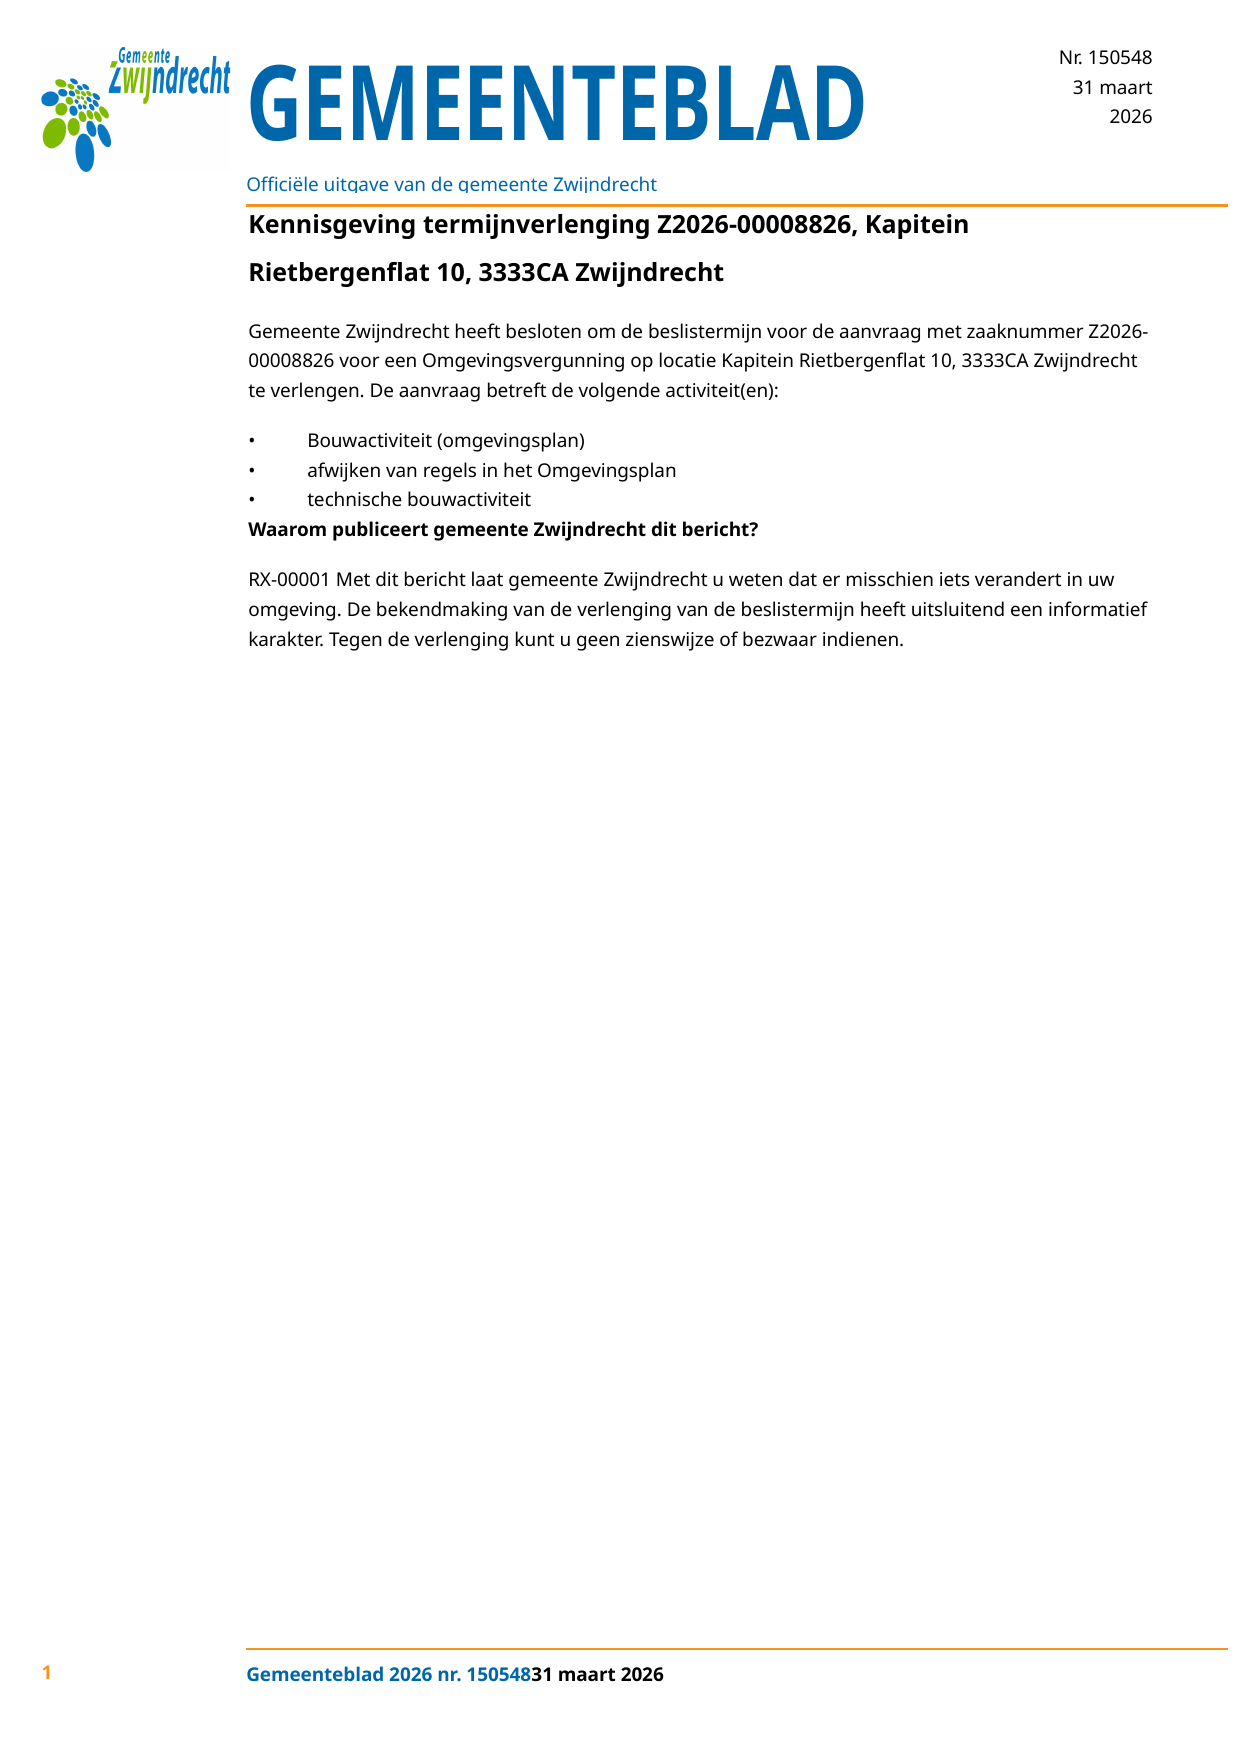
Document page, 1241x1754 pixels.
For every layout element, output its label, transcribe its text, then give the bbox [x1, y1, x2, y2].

text RX-00001 Met dit bericht laat gemeente Zwijndrecht u weten dat er misschien iets verandert in uw omgeving. De bekendmaking van de verlenging van de beslistermijn heeft uitsluitend een informatief karakter. Tegen de verlenging kunt u geen zienswijze of bezwaar indienen. [248, 567, 1152, 652]
list afwijken van regels in het Omgevingsplan [248, 457, 1152, 483]
text Kennisgeving termijnverlenging Z2026-00008826, Kapitein Rietbergenflat 10, 3333CA Zwijndrecht [248, 207, 1152, 288]
text Gemeente Zwijndrecht heeft besloten om de beslistermijn voor de aanvraag met zaaknummer Z2026-00008826 voor een Omgevingsvergunning op locatie Kapitein Rietbergenflat 10, 3333CA Zwijndrecht te verlengen. De aanvraag betreft de volgende activiteit(en): [248, 318, 1152, 403]
text Waarom publiceert gemeente Zwijndrecht dit bericht? [248, 516, 1152, 542]
picture [41, 47, 231, 172]
list Bouwactiviteit (omgevingsplan) [248, 427, 1152, 453]
list technische bouwactiviteit [248, 487, 1152, 512]
